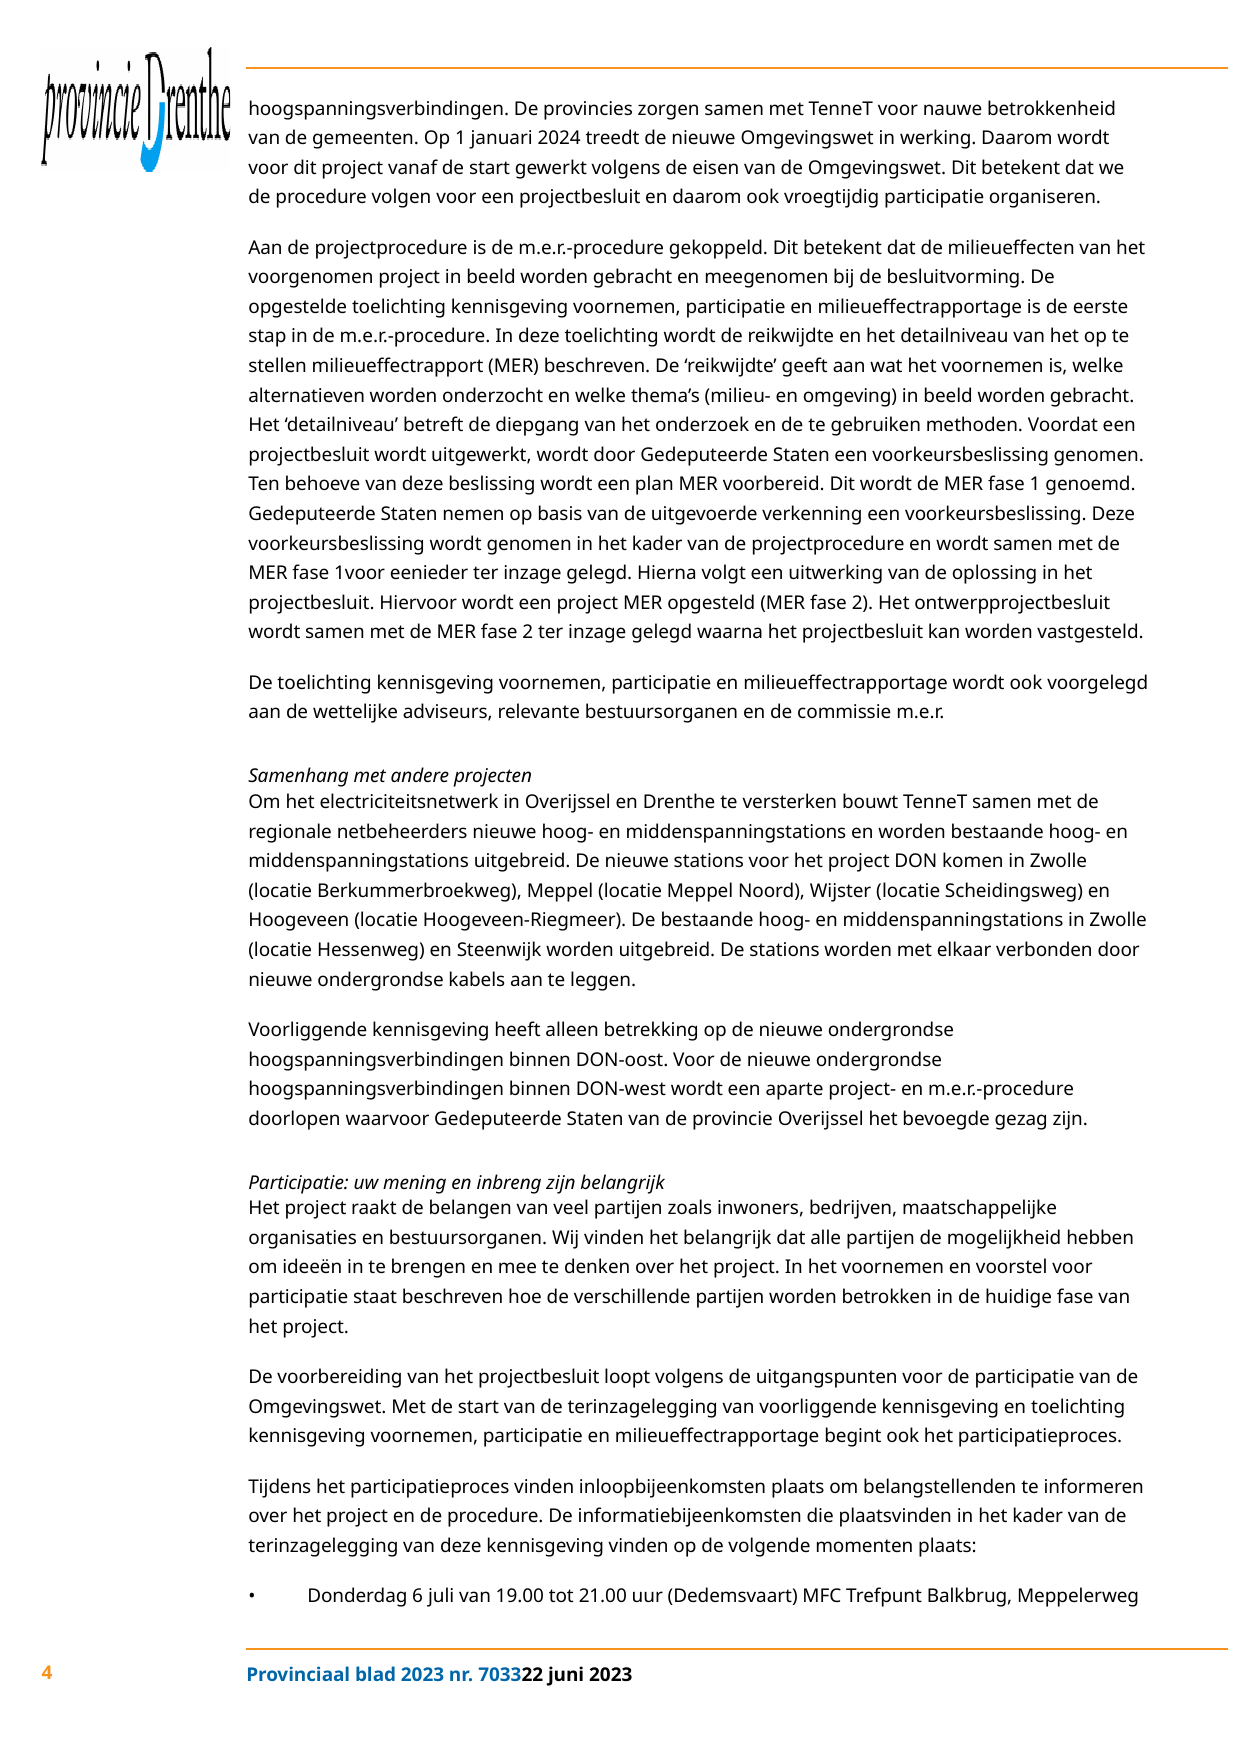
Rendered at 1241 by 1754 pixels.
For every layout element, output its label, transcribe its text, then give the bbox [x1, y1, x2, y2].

text Voorliggende kennisgeving heeft alleen betrekking op de nieuwe ondergrondse hoogspanningsverbindingen binnen DON-oost. Voor de nieuwe ondergrondse hoogspanningsverbindingen binnen DON-west wordt een aparte project- en m.e.r.-procedure doorlopen waarvoor Gedeputeerde Staten van de provincie Overijssel het bevoegde gezag zijn. [248, 1016, 1152, 1131]
text hoogspanningsverbindingen. De provincies zorgen samen met TenneT voor nauwe betrokkenheid van de gemeenten. Op 1 januari 2024 treedt de nieuwe Omgevingswet in werking. Daarom wordt voor dit project vanaf de start gewerkt volgens de eisen van de Omgevingswet. Dit betekent dat we de procedure volgen voor een projectbesluit en daarom ook vroegtijdig participatie organiseren. [248, 95, 1152, 209]
picture [41, 47, 231, 172]
text Om het electriciteitsnetwerk in Overijssel en Drenthe te versterken bouwt TenneT samen met de regionale netbeheerders nieuwe hoog- en middenspanningstations en worden bestaande hoog- en middenspanningstations uitgebreid. De nieuwe stations voor het project DON komen in Zwolle (locatie Berkummerbroekweg), Meppel (locatie Meppel Noord), Wijster (locatie Scheidingsweg) en Hoogeveen (locatie Hoogeveen-Riegmeer). De bestaande hoog- en middenspanningstations in Zwolle (locatie Hessenweg) en Steenwijk worden uitgebreid. De stations worden met elkaar verbonden door nieuwe ondergrondse kabels aan te leggen. [248, 788, 1152, 991]
text Het project raakt de belangen van veel partijen zoals inwoners, bedrijven, maatschappelijke organisaties en bestuursorganen. Wij vinden het belangrijk dat alle partijen de mogelijkheid hebben om ideeën in te brengen en mee te denken over het project. In het voornemen en voorstel voor participatie staat beschreven hoe de verschillende partijen worden betrokken in de huidige fase van het project. [248, 1194, 1152, 1339]
list Donderdag 6 juli van 19.00 tot 21.00 uur (Dedemsvaart) MFC Trefpunt Balkbrug, Meppelerweg [248, 1582, 1152, 1608]
text Aan de projectprocedure is de m.e.r.-procedure gekoppeld. Dit betekent dat de milieueffecten van het voorgenomen project in beeld worden gebracht en meegenomen bij de besluitvorming. De opgestelde toelichting kennisgeving voornemen, participatie en milieueffectrapportage is de eerste stap in de m.e.r.-procedure. In deze toelichting wordt de reikwijdte en het detailniveau van het op te stellen milieueffectrapport (MER) beschreven. De ‘reikwijdte’ geeft aan wat het voornemen is, welke alternatieven worden onderzocht en welke thema’s (milieu- en omgeving) in beeld worden gebracht. Het ‘detailniveau’ betreft de diepgang van het onderzoek en de te gebruiken methoden. Voordat een projectbesluit wordt uitgewerkt, wordt door Gedeputeerde Staten een voorkeursbeslissing genomen. Ten behoeve van deze beslissing wordt een plan MER voorbereid. Dit wordt de MER fase 1 genoemd. Gedeputeerde Staten nemen op basis van de uitgevoerde verkenning een voorkeursbeslissing. Deze voorkeursbeslissing wordt genomen in het kader van de projectprocedure en wordt samen met de MER fase 1voor eenieder ter inzage gelegd. Hierna volgt een uitwerking van de oplossing in het projectbesluit. Hiervoor wordt een project MER opgesteld (MER fase 2). Het ontwerpprojectbesluit wordt samen met de MER fase 2 ter inzage gelegd waarna het projectbesluit kan worden vastgesteld. [248, 234, 1152, 644]
text Samenhang met andere projecten [248, 762, 1152, 788]
text Participatie: uw mening en inbreng zijn belangrijk [248, 1169, 1152, 1194]
text Tijdens het participatieproces vinden inloopbijeenkomsten plaats om belangstellenden te informeren over het project en de procedure. De informatiebijeenkomsten die plaatsvinden in het kader van de terinzagelegging van deze kennisgeving vinden op de volgende momenten plaats: [248, 1473, 1152, 1558]
text De toelichting kennisgeving voornemen, participatie en milieueffectrapportage wordt ook voorgelegd aan de wettelijke adviseurs, relevante bestuursorganen en de commissie m.e.r. [248, 669, 1152, 724]
text De voorbereiding van het projectbesluit loopt volgens de uitgangspunten voor de participatie van de Omgevingswet. Met de start van de terinzagelegging van voorliggende kennisgeving en toelichting kennisgeving voornemen, participatie en milieueffectrapportage begint ook het participatieproces. [248, 1363, 1152, 1448]
